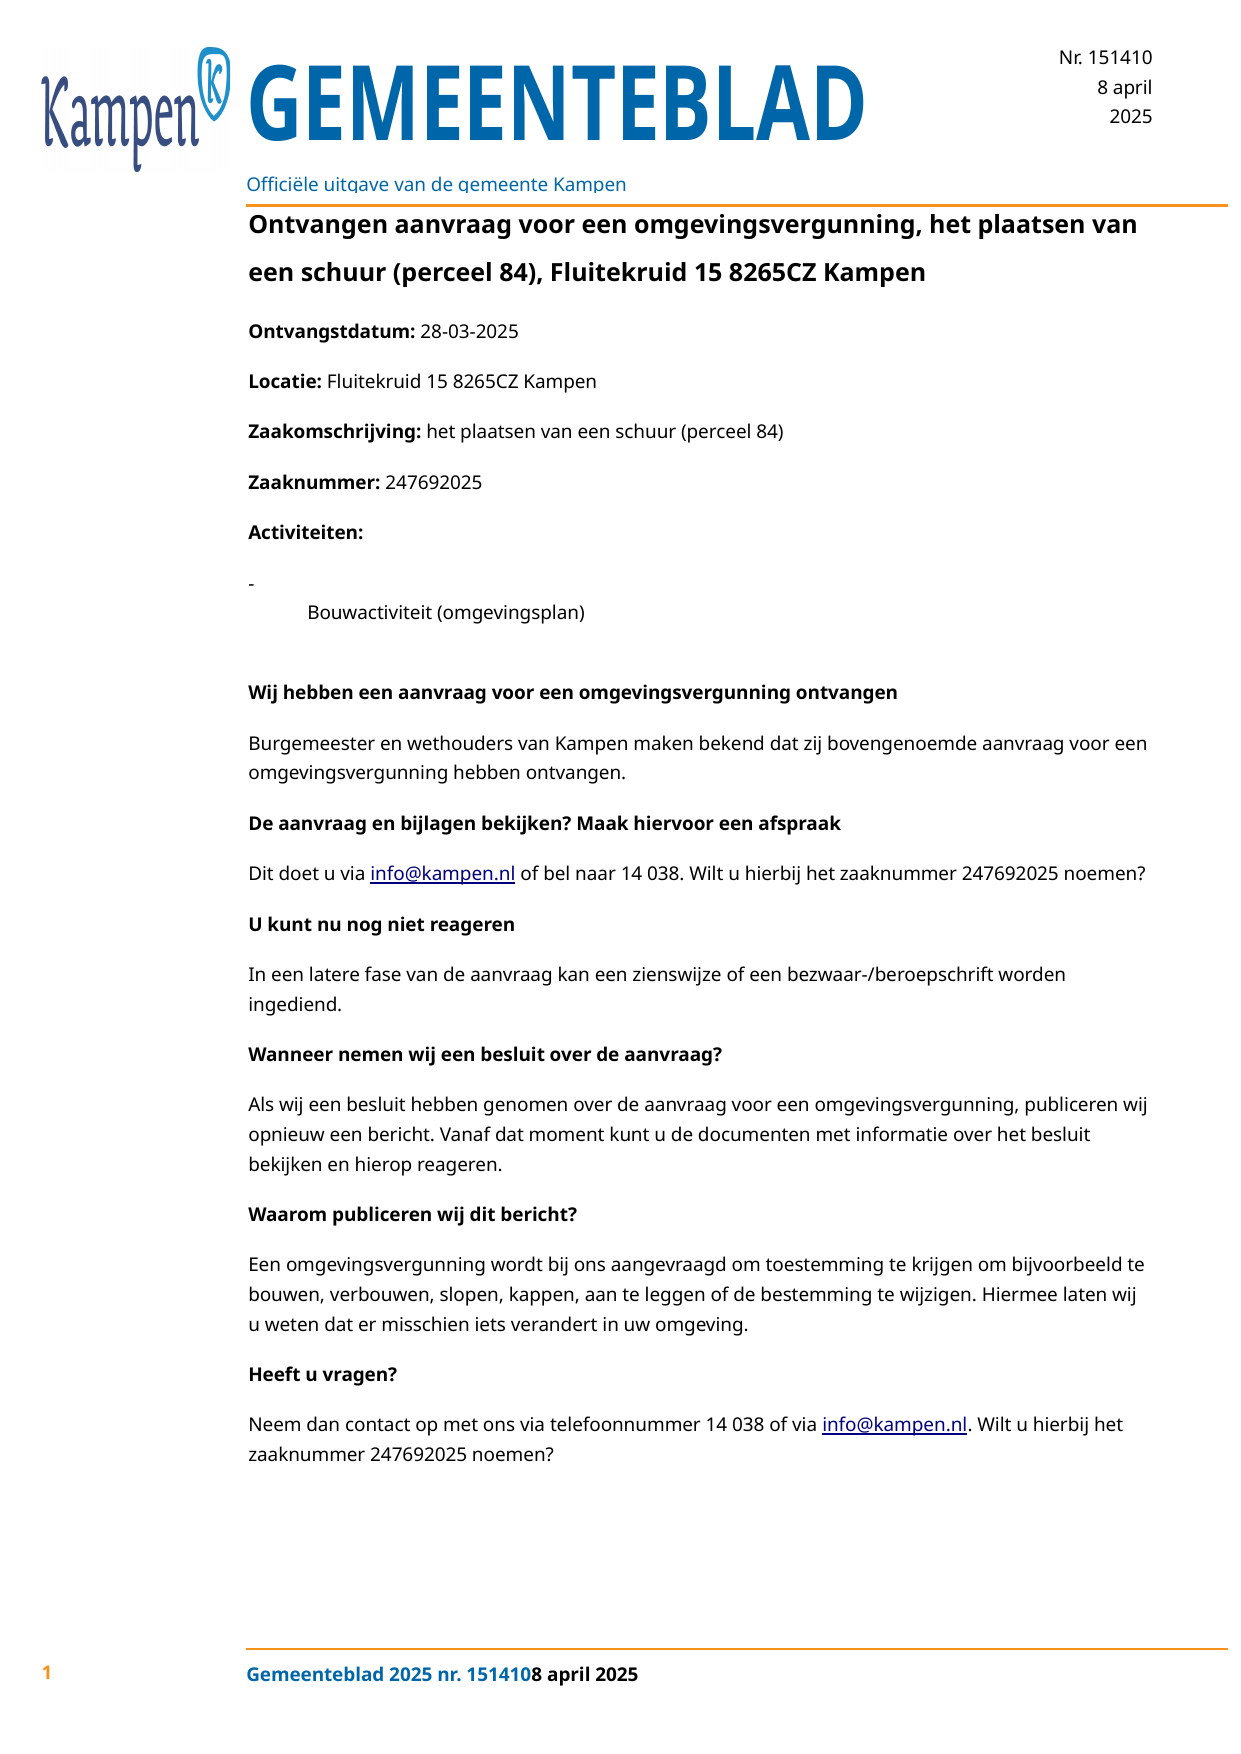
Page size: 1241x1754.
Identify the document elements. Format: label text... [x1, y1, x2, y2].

text U kunt nu nog niet reageren [248, 911, 1152, 937]
text Waarom publiceren wij dit bericht? [248, 1201, 1152, 1227]
text De aanvraag en bijlagen bekijken? Maak hiervoor een afspraak [248, 810, 1152, 836]
text Wij hebben een aanvraag voor een omgevingsvergunning ontvangen [248, 679, 1152, 705]
text Neem dan contact op met ons via telefoonnummer 14 038 of via info@kampen.nl. Wilt u hierbij het zaaknummer 247692025 noemen? [248, 1412, 1152, 1467]
text Dit doet u via info@kampen.nl of bel naar 14 038. Wilt u hierbij het zaaknummer 247692025 noemen? [248, 860, 1152, 886]
text Zaakomschrijving: het plaatsen van een schuur (perceel 84) [248, 419, 1152, 444]
picture [41, 47, 231, 172]
text Heeft u vragen? [248, 1361, 1152, 1387]
list Bouwactiviteit (omgevingsplan) [248, 599, 1152, 625]
text Ontvangstdatum: 28-03-2025 [248, 318, 1152, 344]
text Activiteiten: [248, 519, 1152, 545]
text Burgemeester en wethouders van Kampen maken bekend dat zij bovengenoemde aanvraag voor een omgevingsvergunning hebben ontvangen. [248, 730, 1152, 785]
text Wanneer nemen wij een besluit over de aanvraag? [248, 1041, 1152, 1067]
text Zaaknummer: 247692025 [248, 469, 1152, 495]
text Ontvangen aanvraag voor een omgevingsvergunning, het plaatsen van een schuur (perceel 84), Fluitekruid 15 8265CZ Kampen [248, 207, 1152, 288]
text Locatie: Fluitekruid 15 8265CZ Kampen [248, 368, 1152, 394]
text Een omgevingsvergunning wordt bij ons aangevraagd om toestemming te krijgen om bijvoorbeeld te bouwen, verbouwen, slopen, kappen, aan te leggen of de bestemming te wijzigen. Hiermee laten wij u weten dat er misschien iets verandert in uw omgeving. [248, 1252, 1152, 1337]
text Als wij een besluit hebben genomen over de aanvraag voor een omgevingsvergunning, publiceren wij opnieuw een bericht. Vanaf dat moment kunt u de documenten met informatie over het besluit bekijken en hierop reageren. [248, 1092, 1152, 1177]
text In een latere fase van de aanvraag kan een zienswijze of een bezwaar-/beroepschrift worden ingediend. [248, 961, 1152, 1017]
